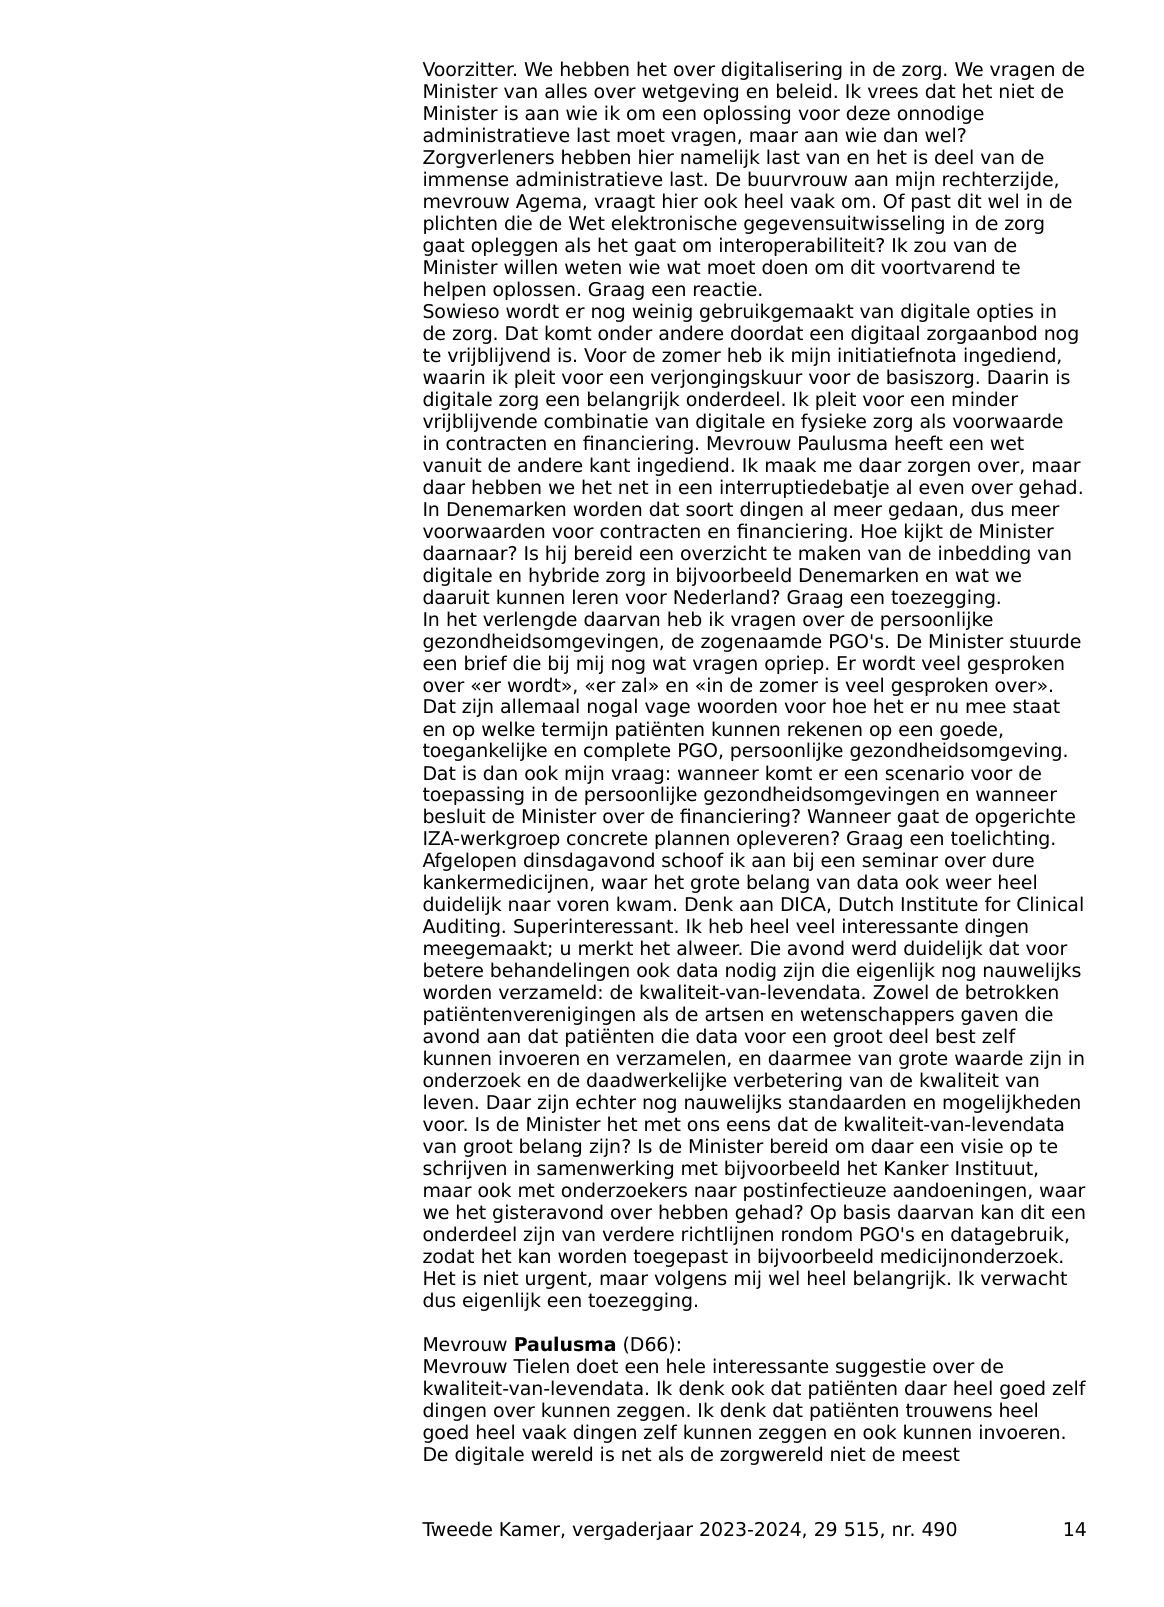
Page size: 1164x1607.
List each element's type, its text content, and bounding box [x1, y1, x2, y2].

text Afgelopen dinsdagavond schoof ik aan bij een seminar over dure kankermedicijnen, waar het grote belang van data ook weer heel duidelijk naar voren kwam. Denk aan DICA, Dutch Institute for Clinical Auditing. Superinteressant. Ik heb heel veel interessante dingen meegemaakt; u merkt het alweer. Die avond werd duidelijk dat voor betere behandelingen ook data nodig zijn die eigenlijk nog nauwelijks worden verzameld: de kwaliteit-van-levendata. Zowel de betrokken patiëntenverenigingen als de artsen en wetenschappers gaven die avond aan dat patiënten die data voor een groot deel best zelf kunnen invoeren en verzamelen, en daarmee van grote waarde zijn in onderzoek en de daadwerkelijke verbetering van de kwaliteit van leven. Daar zijn echter nog nauwelijks standaarden en mogelijkheden voor. Is de Minister het met ons eens dat de kwaliteit-van-levendata van groot belang zijn? Is de Minister bereid om daar een visie op te schrijven in samenwerking met bijvoorbeeld het Kanker Instituut, maar ook met onderzoekers naar postinfectieuze aandoeningen, waar we het gisteravond over hebben gehad? Op basis daarvan kan dit een onderdeel zijn van verdere richtlijnen rondom PGO's en datagebruik, zodat het kan worden toegepast in bijvoorbeeld medicijnonderzoek. Het is niet urgent, maar volgens mij wel heel belangrijk. Ik verwacht dus eigenlijk een toezegging. [422, 850, 1087, 1312]
text In het verlengde daarvan heb ik vragen over de persoonlijke gezondheidsomgevingen, de zogenaamde PGO's. De Minister stuurde een brief die bij mij nog wat vragen opriep. Er wordt veel gesproken over «er wordt», «er zal» en «in de zomer is veel gesproken over». Dat zijn allemaal nogal vage woorden voor hoe het er nu mee staat en op welke termijn patiënten kunnen rekenen op een goede, toegankelijke en complete PGO, persoonlijke gezondheidsomgeving. Dat is dan ook mijn vraag: wanneer komt er een scenario voor de toepassing in de persoonlijke gezondheidsomgevingen en wanneer besluit de Minister over de financiering? Wanneer gaat de opgerichte IZA-werkgroep concrete plannen opleveren? Graag een toelichting. [422, 608, 1087, 850]
text Mevrouw Paulusma (D66): [422, 1334, 1087, 1356]
text Voorzitter. We hebben het over digitalisering in de zorg. We vragen de Minister van alles over wetgeving en beleid. Ik vrees dat het niet de Minister is aan wie ik om een oplossing voor deze onnodige administratieve last moet vragen, maar aan wie dan wel? Zorgverleners hebben hier namelijk last van en het is deel van de immense administratieve last. De buurvrouw aan mijn rechterzijde, mevrouw Agema, vraagt hier ook heel vaak om. Of past dit wel in de plichten die de Wet elektronische gegevensuitwisseling in de zorg gaat opleggen als het gaat om interoperabiliteit? Ik zou van de Minister willen weten wie wat moet doen om dit voortvarend te helpen oplossen. Graag een reactie. [422, 59, 1087, 301]
text Mevrouw Tielen doet een hele interessante suggestie over de kwaliteit-van-levendata. Ik denk ook dat patiënten daar heel goed zelf dingen over kunnen zeggen. Ik denk dat patiënten trouwens heel goed heel vaak dingen zelf kunnen zeggen en ook kunnen invoeren. De digitale wereld is net als de zorgwereld niet de meest [422, 1356, 1087, 1466]
text Sowieso wordt er nog weinig gebruikgemaakt van digitale opties in de zorg. Dat komt onder andere doordat een digitaal zorgaanbod nog te vrijblijvend is. Voor de zomer heb ik mijn initiatiefnota ingediend, waarin ik pleit voor een verjongingskuur voor de basiszorg. Daarin is digitale zorg een belangrijk onderdeel. Ik pleit voor een minder vrijblijvende combinatie van digitale en fysieke zorg als voorwaarde in contracten en financiering. Mevrouw Paulusma heeft een wet vanuit de andere kant ingediend. Ik maak me daar zorgen over, maar daar hebben we het net in een interruptiedebatje al even over gehad. In Denemarken worden dat soort dingen al meer gedaan, dus meer voorwaarden voor contracten en financiering. Hoe kijkt de Minister daarnaar? Is hij bereid een overzicht te maken van de inbedding van digitale en hybride zorg in bijvoorbeeld Denemarken en wat we daaruit kunnen leren voor Nederland? Graag een toezegging. [422, 301, 1087, 608]
